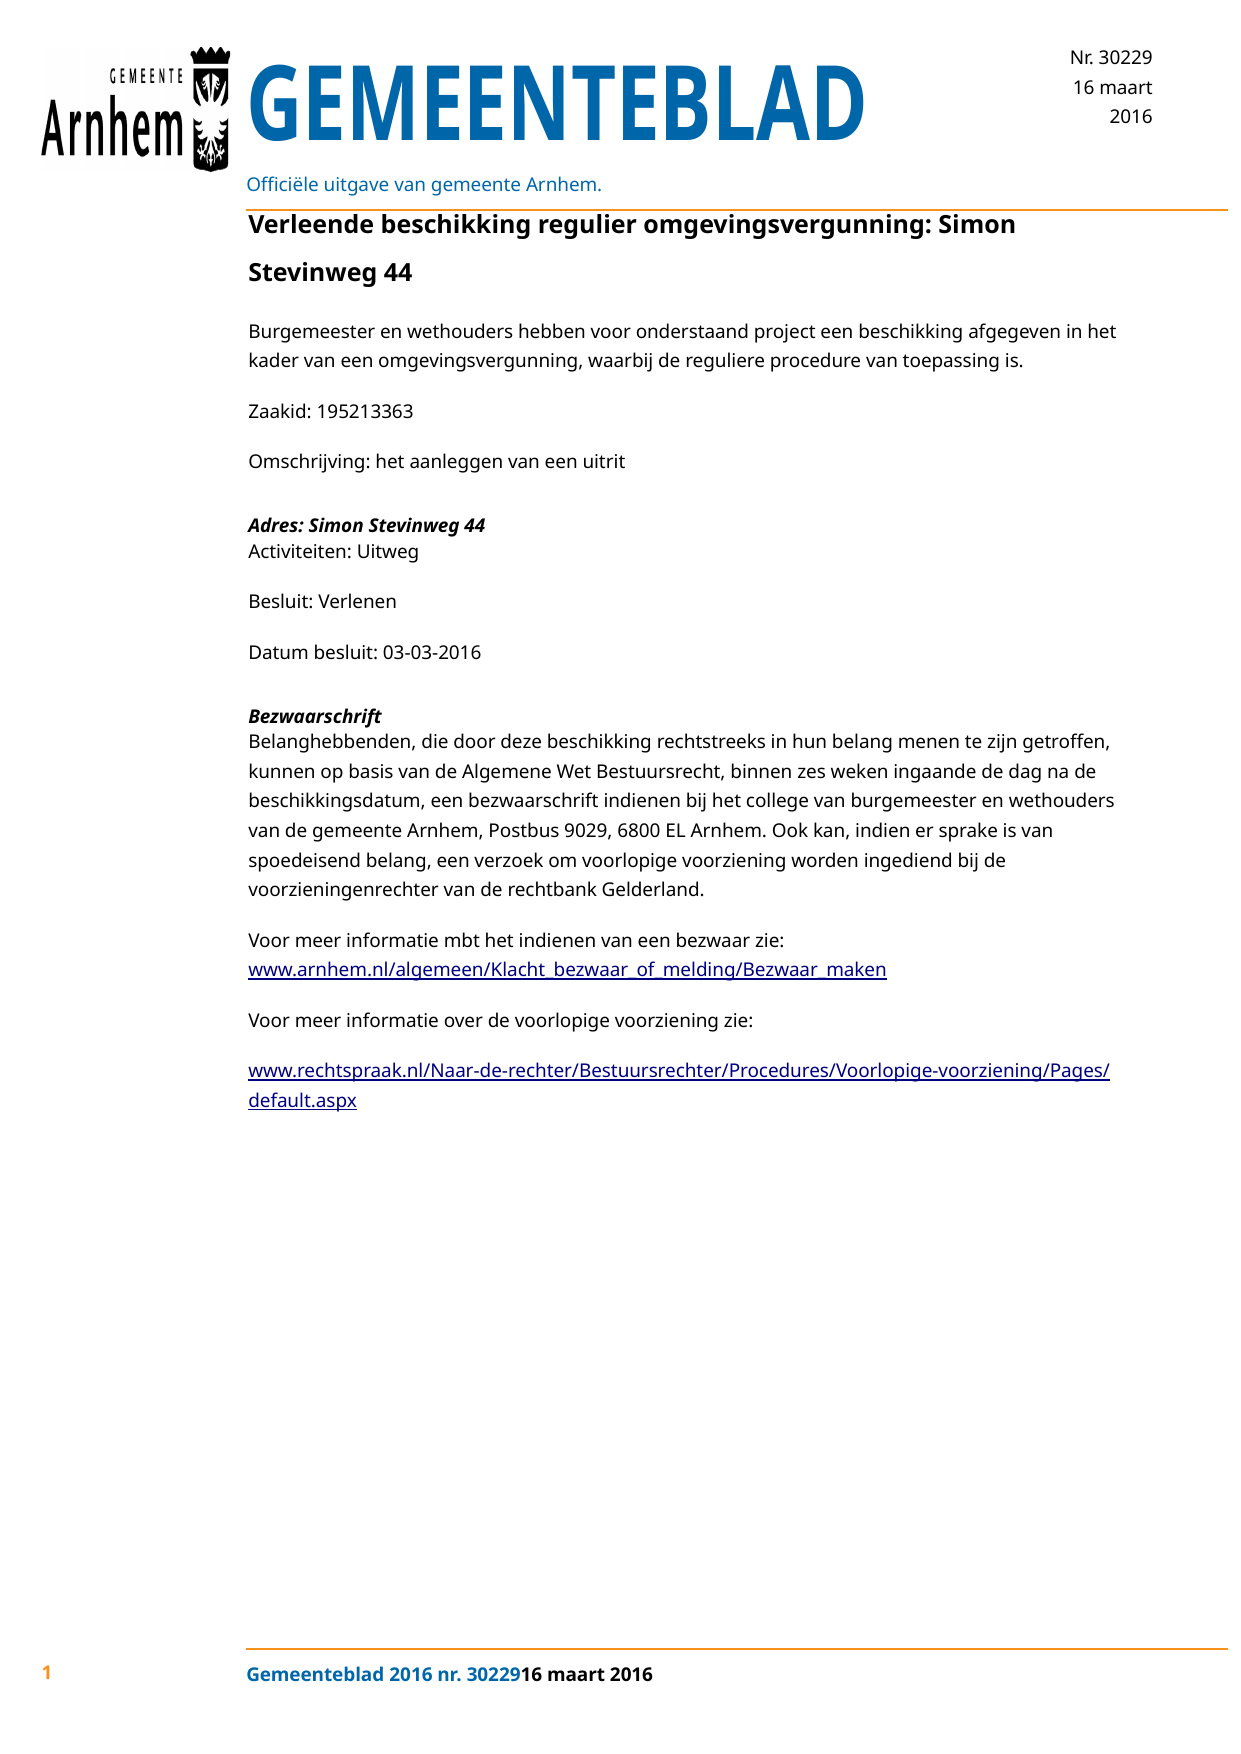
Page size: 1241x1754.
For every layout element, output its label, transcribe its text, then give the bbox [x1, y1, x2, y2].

text Voor meer informatie over de voorlopige voorziening zie: [248, 1007, 1152, 1033]
text Zaakid: 195213363 [248, 398, 1152, 424]
text www.rechtspraak.nl/Naar-de-rechter/Bestuursrechter/Procedures/Voorlopige-voorziening/Pages/default.aspx [248, 1057, 1152, 1113]
text Adres: Simon Stevinweg 44 [248, 512, 1152, 538]
text Belanghebbenden, die door deze beschikking rechtstreeks in hun belang menen te zijn getroffen, kunnen op basis van de Algemene Wet Bestuursrecht, binnen zes weken ingaande de dag na de beschikkingsdatum, een bezwaarschrift indienen bij het college van burgemeester en wethouders van de gemeente Arnhem, Postbus 9029, 6800 EL Arnhem. Ook kan, indien er sprake is van spoedeisend belang, een verzoek om voorlopige voorziening worden ingediend bij de voorzieningenrechter van de rechtbank Gelderland. [248, 728, 1152, 902]
text Datum besluit: 03-03-2016 [248, 639, 1152, 664]
text Voor meer informatie mbt het indienen van een bezwaar zie: www.arnhem.nl/algemeen/Klacht_bezwaar_of_melding/Bezwaar_maken [248, 927, 1152, 982]
picture [41, 47, 231, 172]
text Burgemeester en wethouders hebben voor onderstaand project een beschikking afgegeven in het kader van een omgevingsvergunning, waarbij de reguliere procedure van toepassing is. [248, 318, 1152, 373]
text Omschrijving: het aanleggen van een uitrit [248, 448, 1152, 474]
text Verleende beschikking regulier omgevingsvergunning: Simon Stevinweg 44 [248, 211, 1152, 288]
text Besluit: Verlenen [248, 588, 1152, 614]
text Bezwaarschrift [248, 703, 1152, 728]
text Activiteiten: Uitweg [248, 538, 1152, 564]
